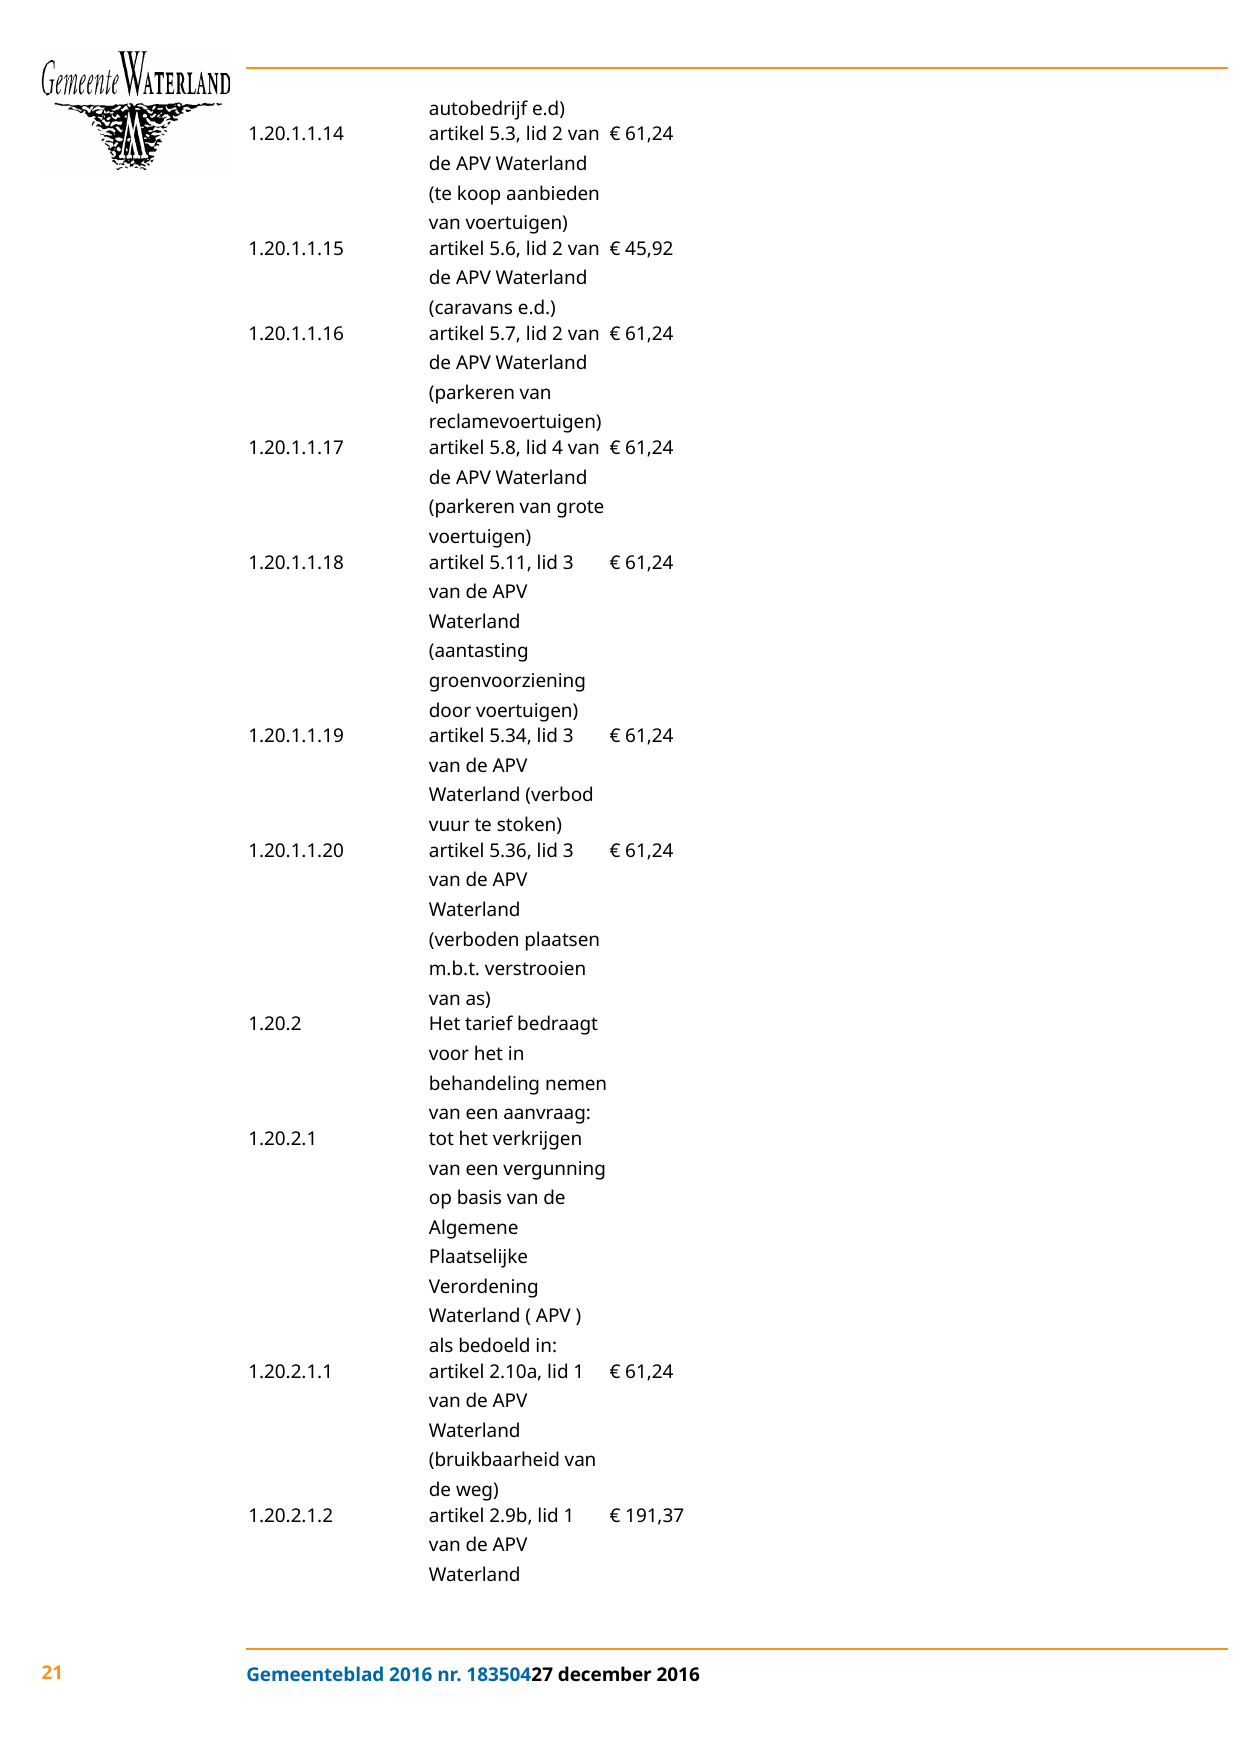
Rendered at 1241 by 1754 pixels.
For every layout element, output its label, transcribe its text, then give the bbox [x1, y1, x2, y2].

table_cell artikel 5.3, lid 2 van de APV Waterland (te koop aanbieden van voertuigen) [429, 121, 609, 235]
table_cell artikel 2.10a, lid 1 van de APV Waterland (bruikbaarheid van de weg) [429, 1358, 609, 1502]
table_cell artikel 5.7, lid 2 van de APV Waterland (parkeren van reclamevoertuigen) [429, 320, 609, 434]
table_cell 1.20.2.1 [248, 1125, 429, 1358]
table_cell € 61,24 [609, 549, 790, 722]
table_cell € 191,37 [609, 1502, 790, 1587]
table_cell 1.20.2 [248, 1011, 429, 1125]
table_cell € 61,24 [609, 121, 790, 235]
table_cell tot het verkrijgen van een vergunning op basis van de Algemene Plaatselijke Verordening Waterland ( APV ) als bedoeld in: [429, 1125, 609, 1358]
table_cell 1.20.1.1.15 [248, 235, 429, 320]
table_cell € 61,24 [609, 1358, 790, 1502]
table_cell 1.20.1.1.17 [248, 434, 429, 549]
table_cell artikel 5.34, lid 3 van de APV Waterland (verbod vuur te stoken) [429, 723, 609, 837]
table_cell 1.20.1.1.20 [248, 837, 429, 1011]
picture [41, 47, 231, 172]
table_cell 1.20.1.1.18 [248, 549, 429, 722]
table_cell € 61,24 [609, 723, 790, 837]
table_cell Het tarief bedraagt voor het in behandeling nemen van een aanvraag: [429, 1011, 609, 1125]
table_cell [248, 95, 429, 121]
table_cell 1.20.2.1.1 [248, 1358, 429, 1502]
table_cell autobedrijf e.d) [429, 95, 609, 121]
table_cell 1.20.1.1.16 [248, 320, 429, 434]
table_cell € 61,24 [609, 434, 790, 549]
table_cell [609, 95, 790, 121]
table_cell € 45,92 [609, 235, 790, 320]
table_cell artikel 5.6, lid 2 van de APV Waterland (caravans e.d.) [429, 235, 609, 320]
table_cell € 61,24 [609, 837, 790, 1011]
table_cell artikel 5.36, lid 3 van de APV Waterland (verboden plaatsen m.b.t. verstrooien van as) [429, 837, 609, 1011]
table_cell € 61,24 [609, 320, 790, 434]
table_cell 1.20.1.1.14 [248, 121, 429, 235]
table_cell 1.20.1.1.19 [248, 723, 429, 837]
table_cell artikel 2.9b, lid 1 van de APV Waterland [429, 1502, 609, 1587]
table_cell artikel 5.8, lid 4 van de APV Waterland (parkeren van grote voertuigen) [429, 434, 609, 549]
table_cell 1.20.2.1.2 [248, 1502, 429, 1587]
table_cell artikel 5.11, lid 3 van de APV Waterland (aantasting groenvoorziening door voertuigen) [429, 549, 609, 722]
